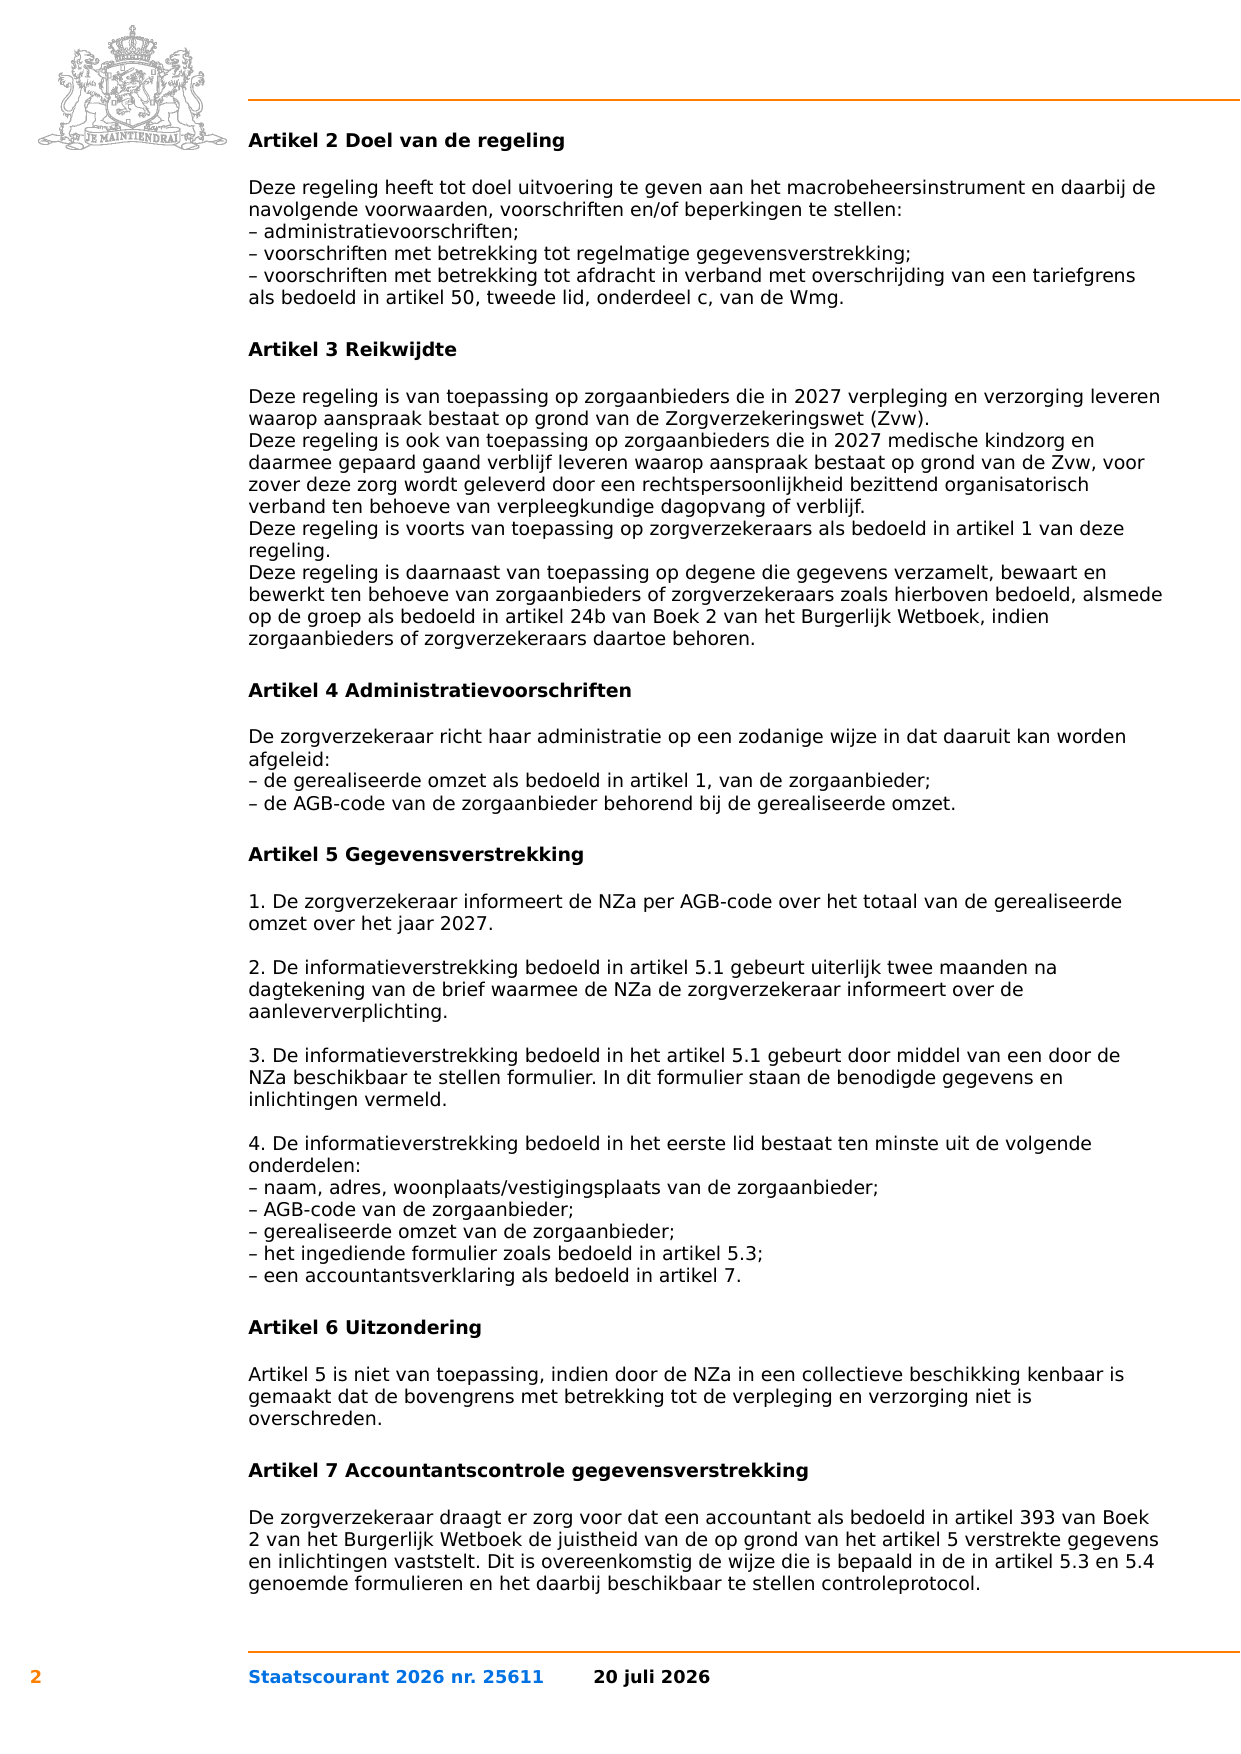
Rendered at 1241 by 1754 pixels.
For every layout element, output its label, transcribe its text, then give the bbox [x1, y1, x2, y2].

subtitle Artikel 3 Reikwijdte [248, 339, 1163, 361]
text 1. De zorgverzekeraar informeert de NZa per AGB-code over het totaal van de gerealiseerde omzet over het jaar 2027. [248, 891, 1163, 935]
text Deze regeling heeft tot doel uitvoering te geven aan het macrobeheersinstrument en daarbij de navolgende voorwaarden, voorschriften en/of beperkingen te stellen: [248, 177, 1163, 221]
text 3. De informatieverstrekking bedoeld in het artikel 5.1 gebeurt door middel van een door de NZa beschikbaar te stellen formulier. In dit formulier staan de benodigde gegevens en inlichtingen vermeld. [248, 1045, 1163, 1111]
subtitle Artikel 4 Administratievoorschriften [248, 679, 1163, 701]
text Artikel 5 is niet van toepassing, indien door de NZa in een collectieve beschikking kenbaar is gemaakt dat de bovengrens met betrekking tot de verpleging en verzorging niet is overschreden. [248, 1364, 1163, 1429]
text De zorgverzekeraar draagt er zorg voor dat een accountant als bedoeld in artikel 393 van Boek 2 van het Burgerlijk Wetboek de juistheid van de op grond van het artikel 5 verstrekte gegevens en inlichtingen vaststelt. Dit is overeenkomstig de wijze die is bepaald in de in artikel 5.3 en 5.4 genoemde formulieren en het daarbij beschikbaar te stellen controleprotocol. [248, 1507, 1163, 1594]
text 2. De informatieverstrekking bedoeld in artikel 5.1 gebeurt uiterlijk twee maanden na dagtekening van de brief waarmee de NZa de zorgverzekeraar informeert over de aanleververplichting. [248, 957, 1163, 1023]
text – de gerealiseerde omzet als bedoeld in artikel 1, van de zorgaanbieder; [248, 770, 1163, 792]
text – voorschriften met betrekking tot afdracht in verband met overschrijding van een tariefgrens als bedoeld in artikel 50, tweede lid, onderdeel c, van de Wmg. [248, 265, 1163, 309]
text De zorgverzekeraar richt haar administratie op een zodanige wijze in dat daaruit kan worden afgeleid: [248, 726, 1163, 770]
text – AGB-code van de zorgaanbieder; [248, 1199, 1163, 1221]
subtitle Artikel 7 Accountantscontrole gegevensverstrekking [248, 1459, 1163, 1482]
text – naam, adres, woonplaats/vestigingsplaats van de zorgaanbieder; [248, 1177, 1163, 1199]
picture [38, 25, 227, 150]
text Deze regeling is voorts van toepassing op zorgverzekeraars als bedoeld in artikel 1 van deze regeling. [248, 518, 1163, 562]
subtitle Artikel 2 Doel van de regeling [248, 130, 1163, 152]
text 4. De informatieverstrekking bedoeld in het eerste lid bestaat ten minste uit de volgende onderdelen: [248, 1133, 1163, 1177]
text Deze regeling is daarnaast van toepassing op degene die gegevens verzamelt, bewaart en bewerkt ten behoeve van zorgaanbieders of zorgverzekeraars zoals hierboven bedoeld, alsmede op de groep als bedoeld in artikel 24b van Boek 2 van het Burgerlijk Wetboek, indien zorgaanbieders of zorgverzekeraars daartoe behoren. [248, 562, 1163, 649]
subtitle Artikel 6 Uitzondering [248, 1317, 1163, 1339]
text – administratievoorschriften; [248, 221, 1163, 243]
text – een accountantsverklaring als bedoeld in artikel 7. [248, 1265, 1163, 1287]
text Deze regeling is van toepassing op zorgaanbieders die in 2027 verpleging en verzorging leveren waarop aanspraak bestaat op grond van de Zorgverzekeringswet (Zvw). [248, 386, 1163, 430]
subtitle Artikel 5 Gegevensverstrekking [248, 844, 1163, 866]
text – de AGB-code van de zorgaanbieder behorend bij de gerealiseerde omzet. [248, 792, 1163, 814]
text – het ingediende formulier zoals bedoeld in artikel 5.3; [248, 1243, 1163, 1265]
text – gerealiseerde omzet van de zorgaanbieder; [248, 1221, 1163, 1243]
text Deze regeling is ook van toepassing op zorgaanbieders die in 2027 medische kindzorg en daarmee gepaard gaand verblijf leveren waarop aanspraak bestaat op grond van de Zvw, voor zover deze zorg wordt geleverd door een rechtspersoonlijkheid bezittend organisatorisch verband ten behoeve van verpleegkundige dagopvang of verblijf. [248, 430, 1163, 518]
text – voorschriften met betrekking tot regelmatige gegevensverstrekking; [248, 243, 1163, 265]
